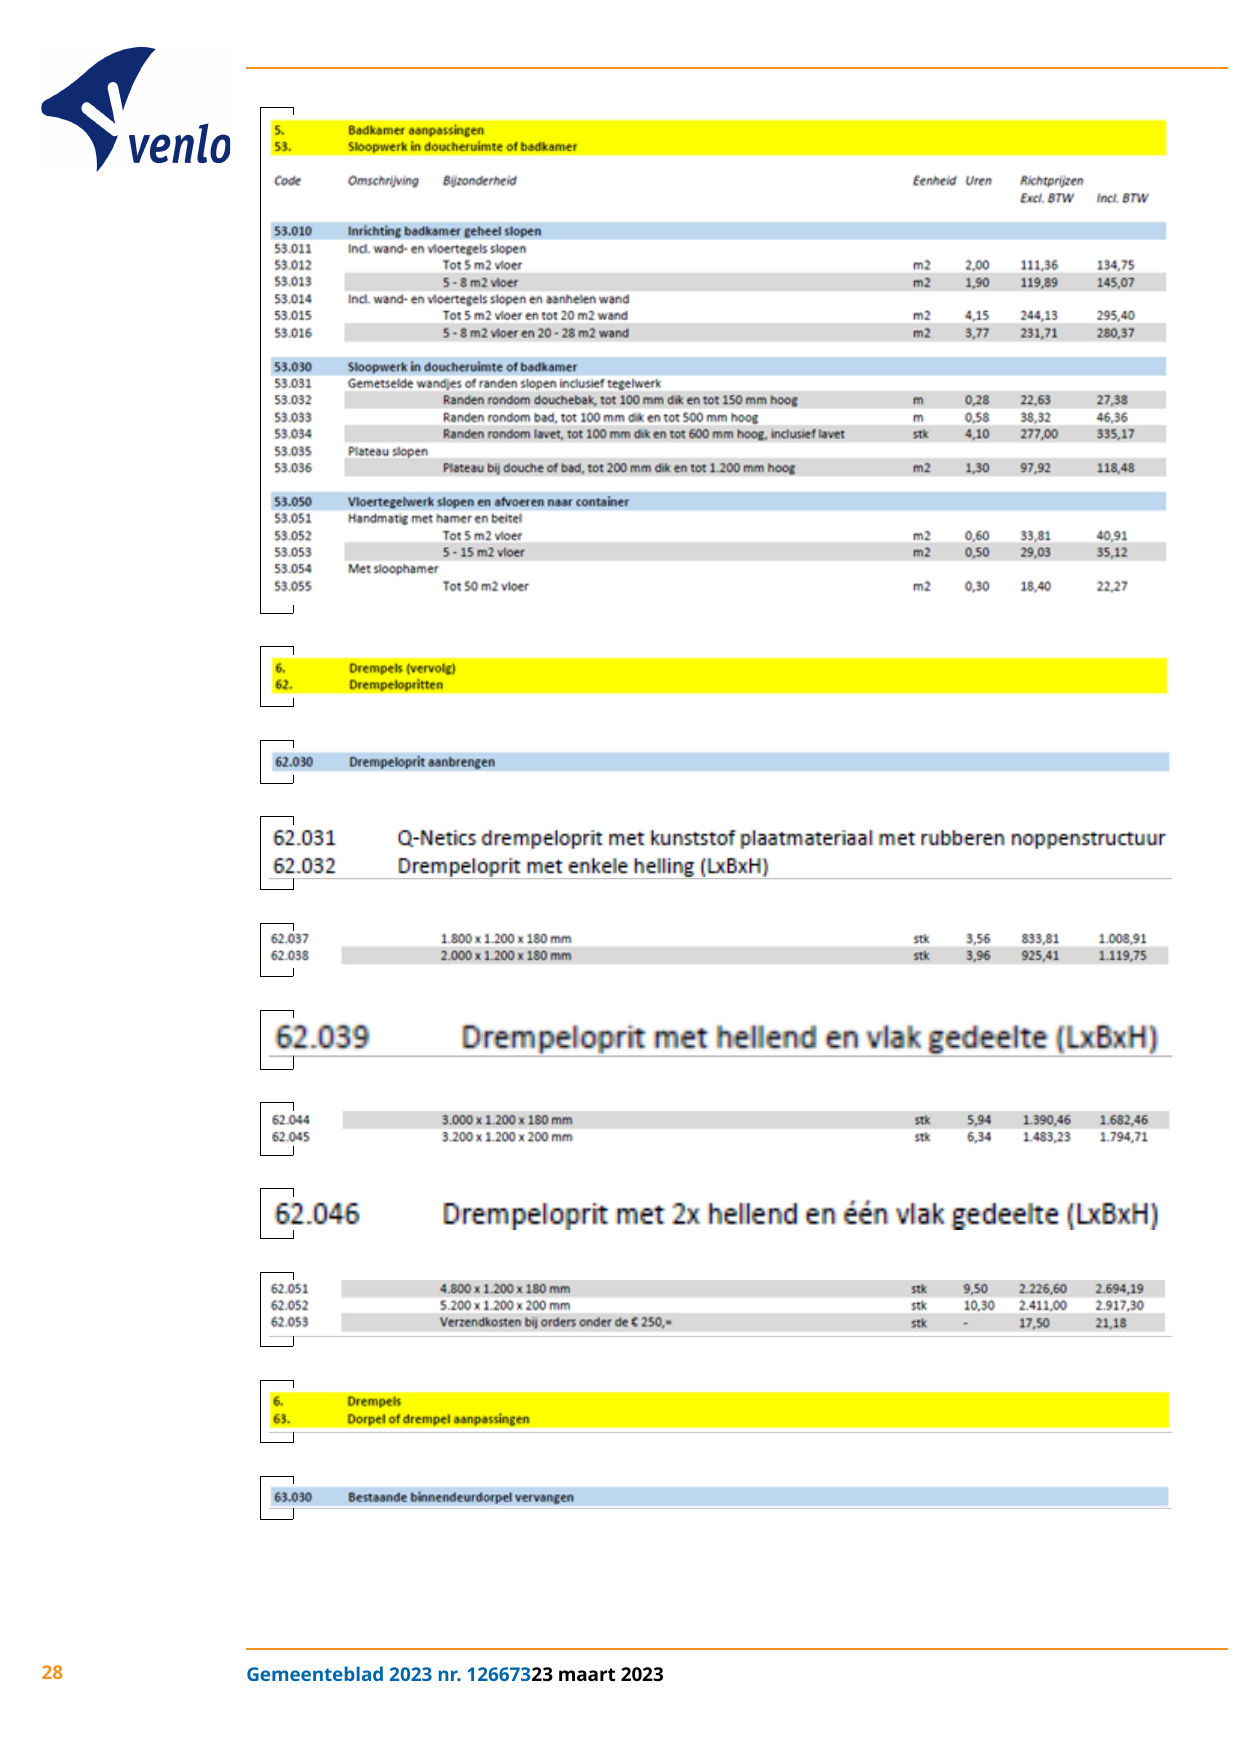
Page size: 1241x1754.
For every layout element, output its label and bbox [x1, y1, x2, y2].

picture [268, 931, 1173, 968]
picture [41, 47, 231, 172]
picture [268, 1018, 1173, 1060]
picture [268, 1484, 1173, 1510]
picture [268, 1388, 1173, 1434]
picture [268, 825, 1173, 881]
picture [268, 655, 1173, 698]
picture [268, 1197, 1173, 1230]
picture [268, 1111, 1173, 1146]
picture [268, 748, 1173, 775]
picture [268, 115, 1173, 605]
picture [268, 1280, 1173, 1338]
